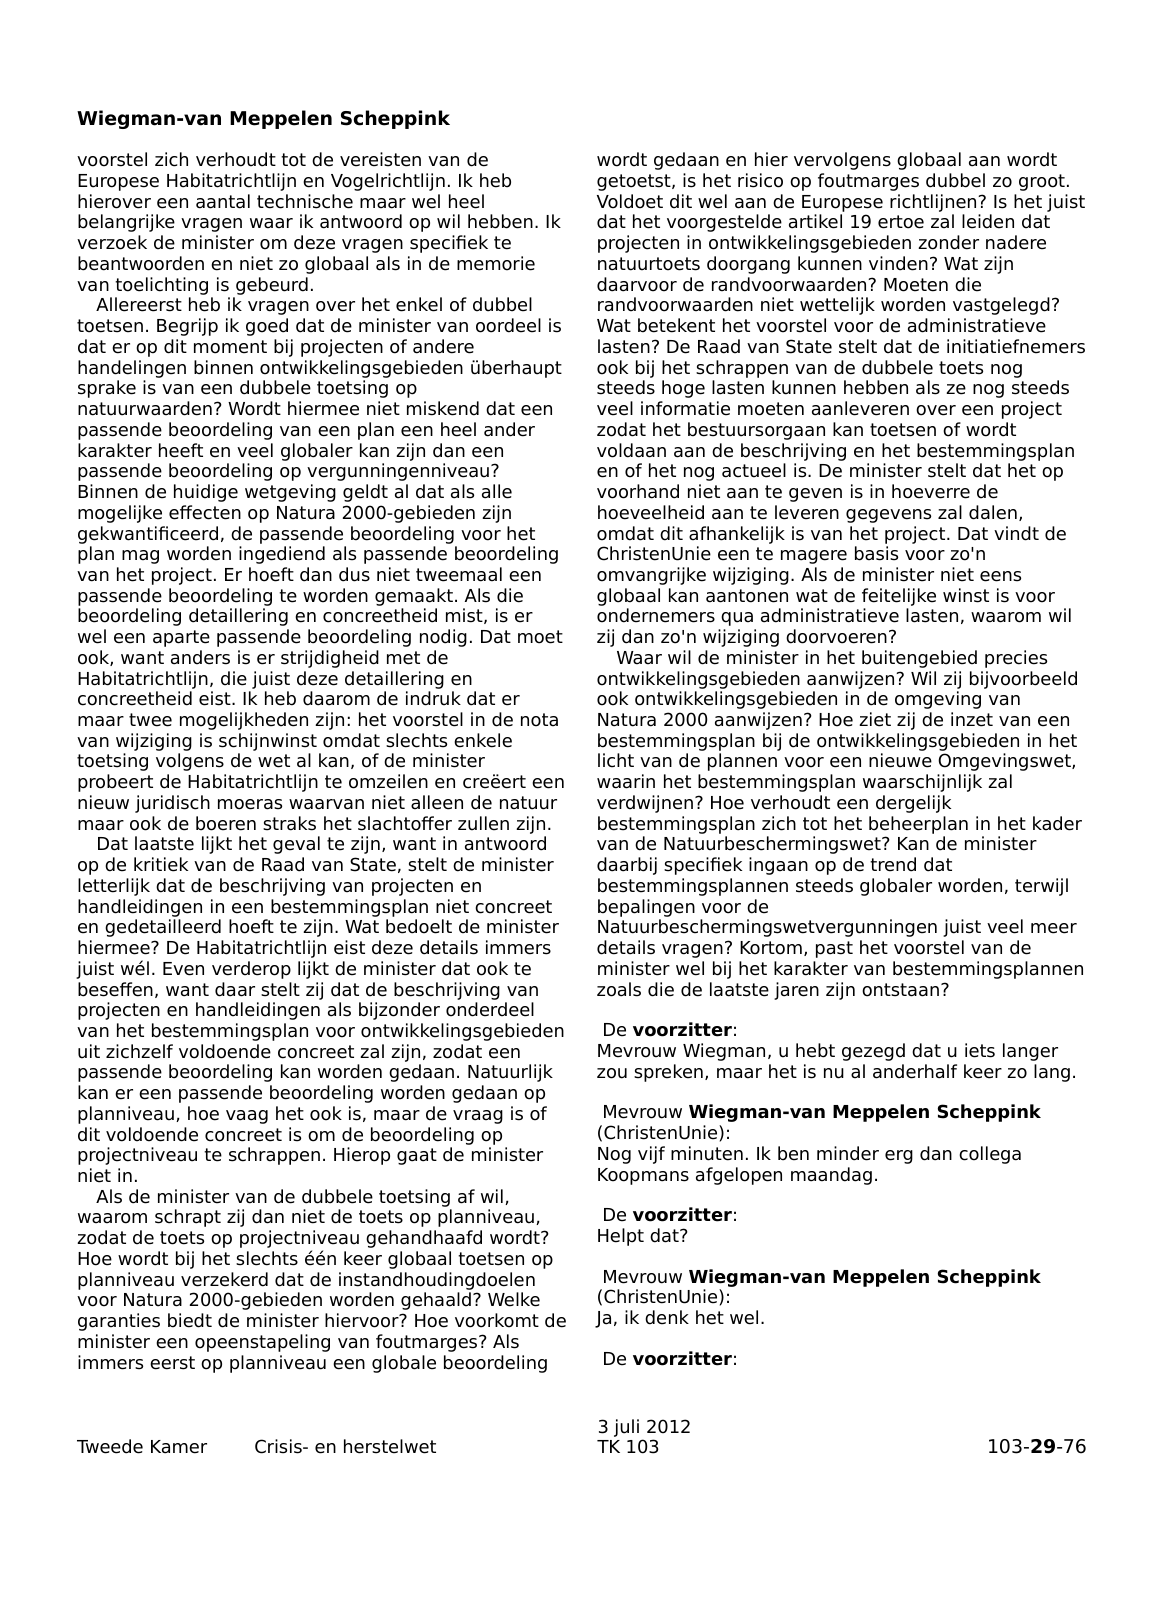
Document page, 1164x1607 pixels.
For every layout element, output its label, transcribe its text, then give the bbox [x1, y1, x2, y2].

text Als de minister van de dubbele toetsing af wil, waarom schrapt zij dan niet de toets op planniveau, zodat de toets op projectniveau gehandhaafd wordt? Hoe wordt bij het slechts één keer globaal toetsen op planniveau verzekerd dat de instandhoudingdoelen voor Natura 2000-gebieden worden gehaald? Welke garanties biedt de minister hiervoor? Hoe voorkomt de minister een opeenstapeling van foutmarges? Als immers eerst op planniveau een globale beoordeling [77, 1187, 567, 1373]
text Dat laatste lijkt het geval te zijn, want in antwoord op de kritiek van de Raad van State, stelt de minister letterlijk dat de beschrijving van projecten en handleidingen in een bestemmingsplan niet concreet en gedetailleerd hoeft te zijn. Wat bedoelt de minister hiermee? De Habitatrichtlijn eist deze details immers juist wél. Even verderop lijkt de minister dat ook te beseffen, want daar stelt zij dat de beschrijving van projecten en handleidingen als bijzonder onderdeel van het bestemmingsplan voor ontwikkelingsgebieden uit zichzelf voldoende concreet zal zijn, zodat een passende beoordeling kan worden gedaan. Natuurlijk kan er een passende beoordeling worden gedaan op planniveau, hoe vaag het ook is, maar de vraag is of dit voldoende concreet is om de beoordeling op projectniveau te schrappen. Hierop gaat de minister niet in. [77, 834, 567, 1187]
text Ja, ik denk het wel. [596, 1308, 1087, 1329]
text De voorzitter: [596, 1020, 1087, 1041]
text Mevrouw Wiegman-van Meppelen Scheppink (ChristenUnie): [596, 1102, 1087, 1144]
text De voorzitter: [596, 1205, 1087, 1226]
text De voorzitter: [596, 1349, 1087, 1369]
text Nog vijf minuten. Ik ben minder erg dan collega Koopmans afgelopen maandag. [596, 1144, 1087, 1185]
text voorstel zich verhoudt tot de vereisten van de Europese Habitatrichtlijn en Vogelrichtlijn. Ik heb hierover een aantal technische maar wel heel belangrijke vragen waar ik antwoord op wil hebben. Ik verzoek de minister om deze vragen specifiek te beantwoorden en niet zo globaal als in de memorie van toelichting is gebeurd. [77, 150, 567, 295]
text wordt gedaan en hier vervolgens globaal aan wordt getoetst, is het risico op foutmarges dubbel zo groot. Voldoet dit wel aan de Europese richtlijnen? Is het juist dat het voorgestelde artikel 19 ertoe zal leiden dat projecten in ontwikkelingsgebieden zonder nadere natuurtoets doorgang kunnen vinden? Wat zijn daarvoor de randvoorwaarden? Moeten die randvoorwaarden niet wettelijk worden vastgelegd? Wat betekent het voorstel voor de administratieve lasten? De Raad van State stelt dat de initiatiefnemers ook bij het schrappen van de dubbele toets nog steeds hoge lasten kunnen hebben als ze nog steeds veel informatie moeten aanleveren over een project zodat het bestuursorgaan kan toetsen of wordt voldaan aan de beschrijving en het bestemmingsplan en of het nog actueel is. De minister stelt dat het op voorhand niet aan te geven is in hoeverre de hoeveelheid aan te leveren gegevens zal dalen, omdat dit afhankelijk is van het project. Dat vindt de ChristenUnie een te magere basis voor zo'n omvangrijke wijziging. Als de minister niet eens globaal kan aantonen wat de feitelijke winst is voor ondernemers qua administratieve lasten, waarom wil zij dan zo'n wijziging doorvoeren? [596, 150, 1087, 648]
text Helpt dat? [596, 1226, 1087, 1247]
text Waar wil de minister in het buitengebied precies ontwikkelingsgebieden aanwijzen? Wil zij bijvoorbeeld ook ontwikkelingsgebieden in de omgeving van Natura 2000 aanwijzen? Hoe ziet zij de inzet van een bestemmingsplan bij de ontwikkelingsgebieden in het licht van de plannen voor een nieuwe Omgevingswet, waarin het bestemmingsplan waarschijnlijk zal verdwijnen? Hoe verhoudt een dergelijk bestemmingsplan zich tot het beheerplan in het kader van de Natuurbeschermingswet? Kan de minister daarbij specifiek ingaan op de trend dat bestemmingsplannen steeds globaler worden, terwijl bepalingen voor de Natuurbeschermingswetvergunningen juist veel meer details vragen? Kortom, past het voorstel van de minister wel bij het karakter van bestemmingsplannen zoals die de laatste jaren zijn ontstaan? [596, 648, 1087, 1000]
text Mevrouw Wiegman-van Meppelen Scheppink (ChristenUnie): [596, 1267, 1087, 1308]
text Allereerst heb ik vragen over het enkel of dubbel toetsen. Begrijp ik goed dat de minister van oordeel is dat er op dit moment bij projecten of andere handelingen binnen ontwikkelingsgebieden überhaupt sprake is van een dubbele toetsing op natuurwaarden? Wordt hiermee niet miskend dat een passende beoordeling van een plan een heel ander karakter heeft en veel globaler kan zijn dan een passende beoordeling op vergunningenniveau? Binnen de huidige wetgeving geldt al dat als alle mogelijke effecten op Natura 2000-gebieden zijn gekwantificeerd, de passende beoordeling voor het plan mag worden ingediend als passende beoordeling van het project. Er hoeft dan dus niet tweemaal een passende beoordeling te worden gemaakt. Als die beoordeling detaillering en concreetheid mist, is er wel een aparte passende beoordeling nodig. Dat moet ook, want anders is er strijdigheid met de Habitatrichtlijn, die juist deze detaillering en concreetheid eist. Ik heb daarom de indruk dat er maar twee mogelijkheden zijn: het voorstel in de nota van wijziging is schijnwinst omdat slechts enkele toetsing volgens de wet al kan, of de minister probeert de Habitatrichtlijn te omzeilen en creëert een nieuw juridisch moeras waarvan niet alleen de natuur maar ook de boeren straks het slachtoffer zullen zijn. [77, 295, 567, 834]
text Mevrouw Wiegman, u hebt gezegd dat u iets langer zou spreken, maar het is nu al anderhalf keer zo lang. [596, 1041, 1087, 1082]
